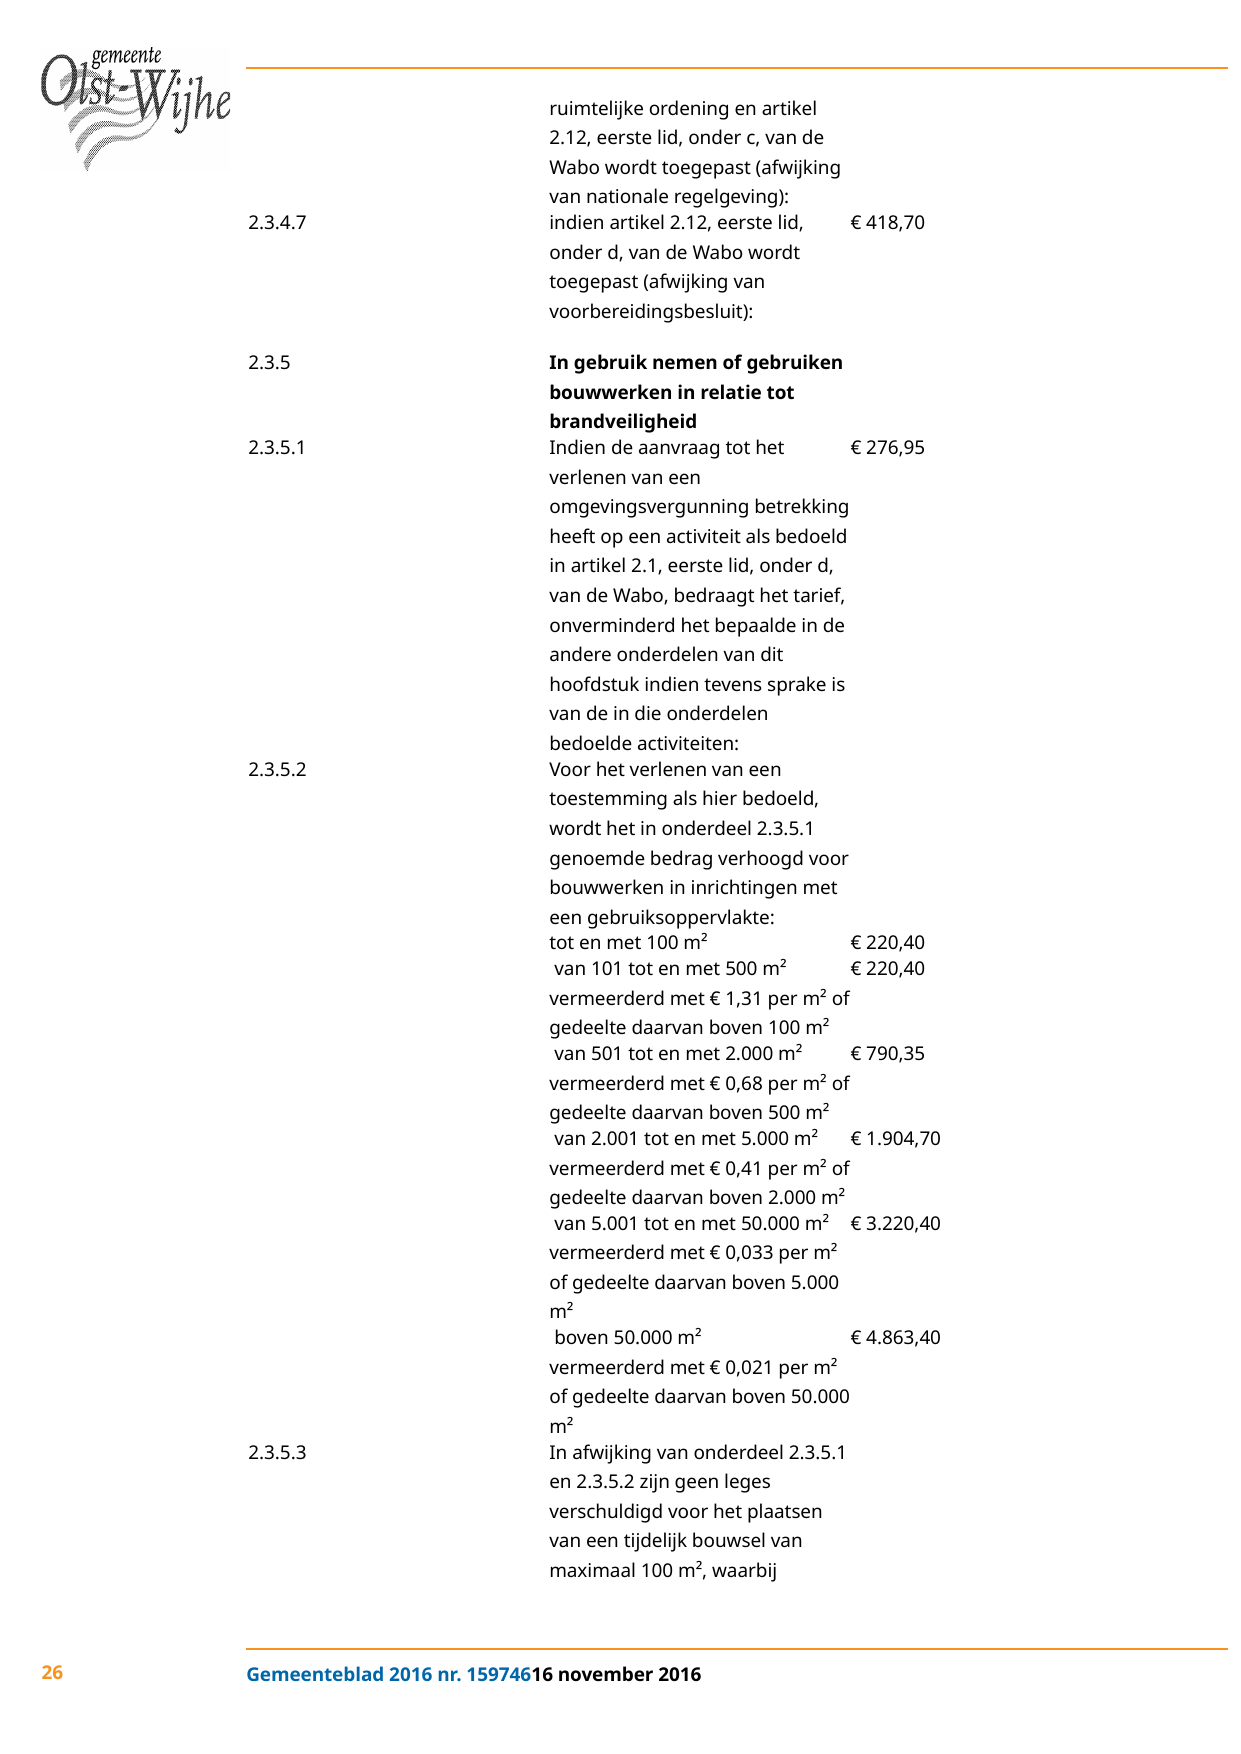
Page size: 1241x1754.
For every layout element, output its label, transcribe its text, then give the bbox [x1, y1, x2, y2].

table_cell [248, 1325, 549, 1439]
table_cell € 790,35 [850, 1040, 1152, 1125]
table_cell Voor het verlenen van een toestemming als hier bedoeld, wordt het in onderdeel 2.3.5.1 genoemde bedrag verhoogd voor bouwwerken in inrichtingen met een gebruiksoppervlakte: [549, 756, 850, 929]
table_cell van 5.001 tot en met 50.000 m² vermeerderd met € 0,033 per m² of gedeelte daarvan boven 5.000 m² [549, 1210, 850, 1324]
table_cell € 220,40 [850, 930, 1152, 955]
table_cell [248, 1125, 549, 1210]
table_cell € 418,70 [850, 209, 1152, 324]
table_cell In gebruik nemen of gebruiken bouwwerken in relatie tot brandveiligheid [549, 350, 850, 434]
table_cell indien artikel 2.12, eerste lid, onder d, van de Wabo wordt toegepast (afwijking van voorbereidingsbesluit): [549, 209, 850, 324]
table_cell [850, 324, 1152, 349]
table_cell 2.3.5.2 [248, 756, 549, 929]
table_cell € 3.220,40 [850, 1210, 1152, 1324]
table_cell [248, 955, 549, 1040]
table_cell € 1.904,70 [850, 1125, 1152, 1210]
table_cell [850, 1439, 1152, 1583]
table_cell Indien de aanvraag tot het verlenen van een omgevingsvergunning betrekking heeft op een activiteit als bedoeld in artikel 2.1, eerste lid, onder d, van de Wabo, bedraagt het tarief, onverminderd het bepaalde in de andere onderdelen van dit hoofdstuk indien tevens sprake is van de in die onderdelen bedoelde activiteiten: [549, 434, 850, 756]
table_cell van 101 tot en met 500 m² vermeerderd met € 1,31 per m² of gedeelte daarvan boven 100 m² [549, 955, 850, 1040]
table_cell [248, 324, 549, 349]
table_cell [248, 1040, 549, 1125]
table_cell 2.3.5.3 [248, 1439, 549, 1583]
table_cell [850, 756, 1152, 929]
table_cell 2.3.5 [248, 350, 549, 434]
table_cell In afwijking van onderdeel 2.3.5.1 en 2.3.5.2 zijn geen leges verschuldigd voor het plaatsen van een tijdelijk bouwsel van maximaal 100 m², waarbij [549, 1439, 850, 1583]
table_cell van 501 tot en met 2.000 m² vermeerderd met € 0,68 per m² of gedeelte daarvan boven 500 m² [549, 1040, 850, 1125]
table_cell 2.3.4.7 [248, 209, 549, 324]
picture [41, 47, 231, 172]
table_cell [248, 1210, 549, 1324]
table_cell boven 50.000 m² vermeerderd met € 0,021 per m² of gedeelte daarvan boven 50.000 m² [549, 1325, 850, 1439]
table_cell tot en met 100 m² [549, 930, 850, 955]
table_cell [850, 95, 1152, 209]
table_cell [549, 324, 850, 349]
table_cell van 2.001 tot en met 5.000 m² vermeerderd met € 0,41 per m² of gedeelte daarvan boven 2.000 m² [549, 1125, 850, 1210]
table_cell [248, 95, 549, 209]
table_cell € 276,95 [850, 434, 1152, 756]
table_cell € 4.863,40 [850, 1325, 1152, 1439]
table_cell 2.3.5.1 [248, 434, 549, 756]
table_cell € 220,40 [850, 955, 1152, 1040]
table_cell ruimtelijke ordening en artikel 2.12, eerste lid, onder c, van de Wabo wordt toegepast (afwijking van nationale regelgeving): [549, 95, 850, 209]
table_cell [248, 930, 549, 955]
table_cell [850, 350, 1152, 434]
